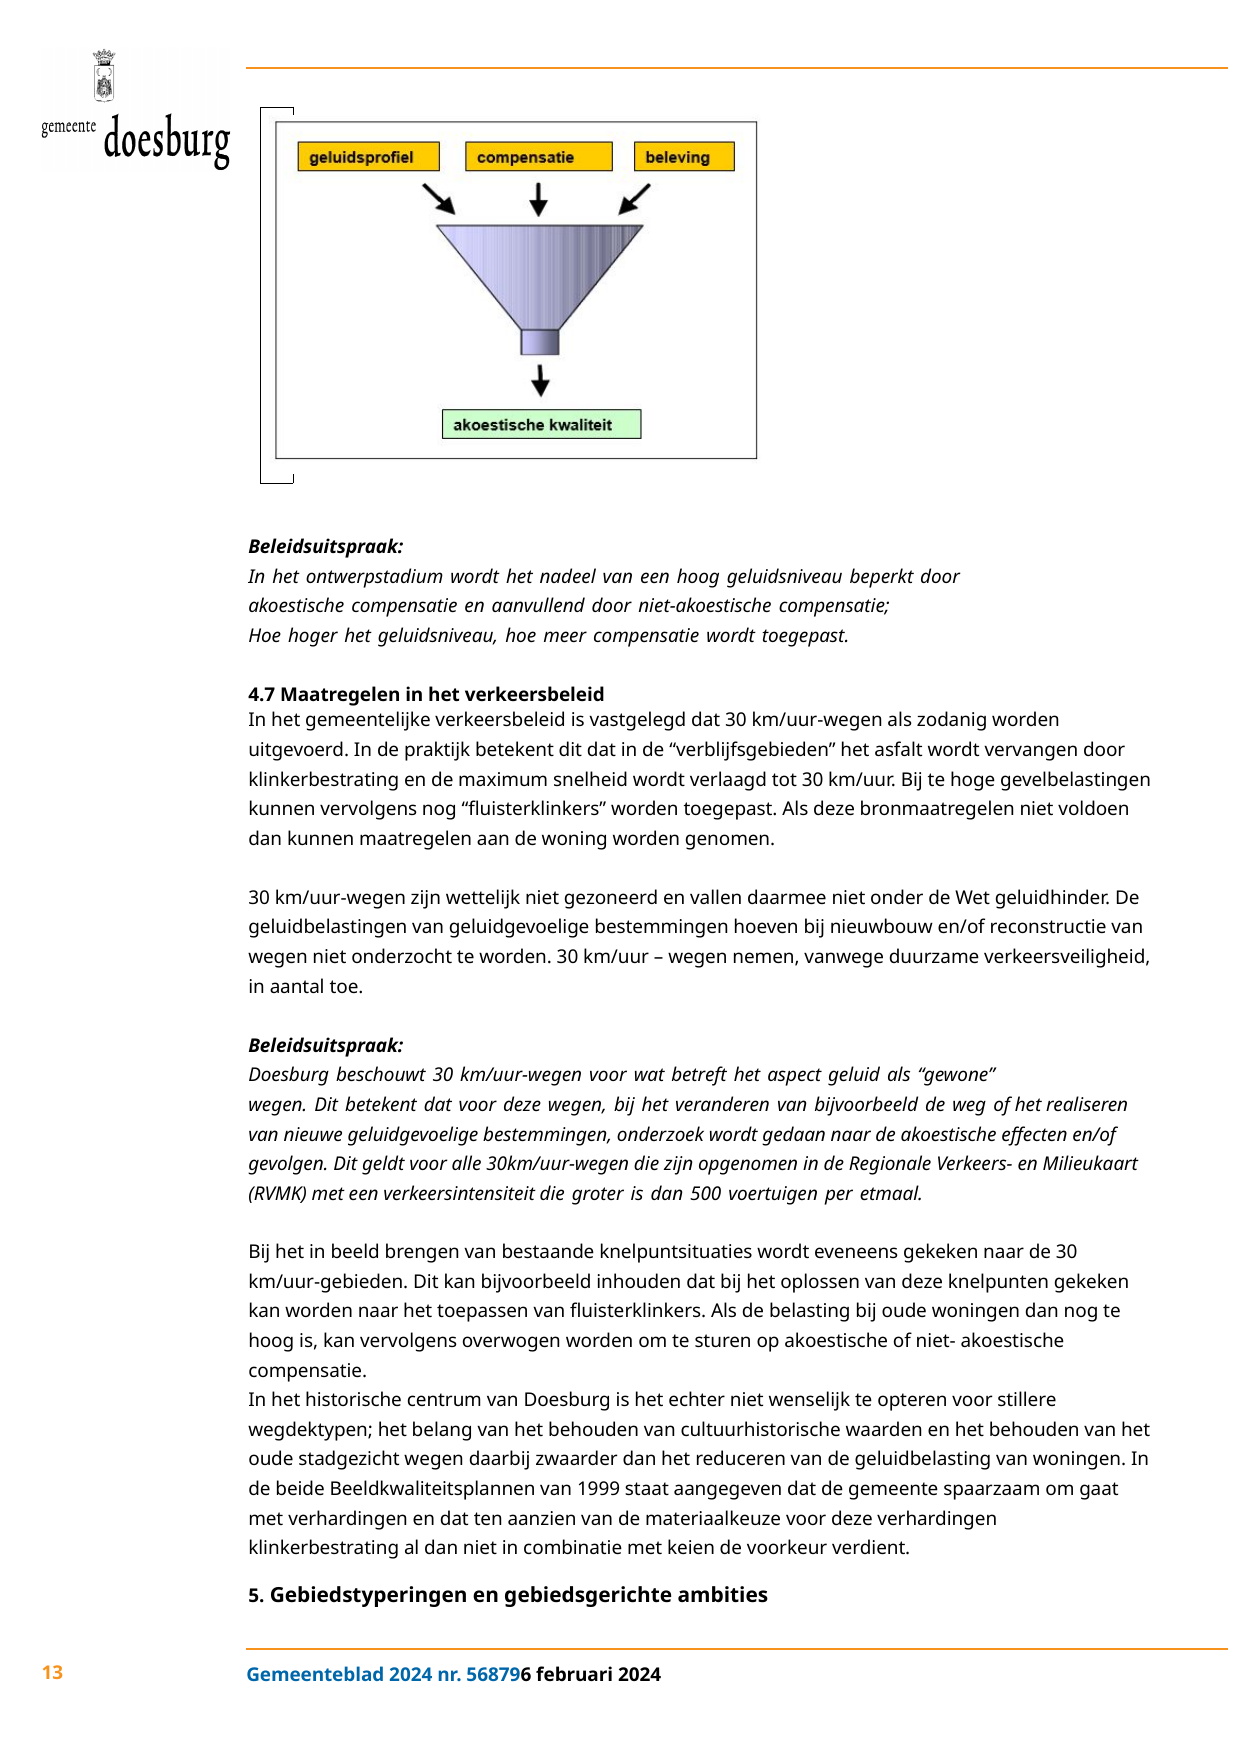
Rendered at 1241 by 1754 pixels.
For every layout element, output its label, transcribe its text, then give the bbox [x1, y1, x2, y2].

text In het gemeentelijke verkeersbeleid is vastgelegd dat 30 km/uur-wegen als zodanig worden uitgevoerd. In de praktijk betekent dit dat in de “verblijfsgebieden” het asfalt wordt vervangen door klinkerbestrating en de maximum snelheid wordt verlaagd tot 30 km/uur. Bij te hoge gevelbelastingen kunnen vervolgens nog “fluisterklinkers” worden toegepast. Als deze bronmaatregelen niet voldoen dan kunnen maatregelen aan de woning worden genomen. [248, 707, 1152, 851]
text 30 km/uur-wegen zijn wettelijk niet gezoneerd en vallen daarmee niet onder de Wet geluidhinder. De geluidbelastingen van geluidgevoelige bestemmingen hoeven bij nieuwbouw en/of reconstructie van wegen niet onderzocht te worden. 30 km/uur – wegen nemen, vanwege duurzame verkeersveiligheid, in aantal toe. [248, 884, 1152, 998]
table_header Beleidsuitspraak: Doesburg beschouwt 30 km/uur-wegen voor wat betreft het aspect geluid als “gewone” wegen. Dit betekent dat voor deze wegen, bij het veranderen van bijvoorbeeld de weg of het realiseren van nieuwe geluidgevoelige bestemmingen, onderzoek wordt gedaan naar de akoestische effecten en/of gevolgen. Dit geldt voor alle 30km/uur-wegen die zijn opgenomen in de Regionale Verkeers- en Milieukaart (RVMK) met een verkeersintensiteit die groter is dan 500 voertuigen per etmaal. [248, 1032, 1152, 1206]
table_header Beleidsuitspraak: In het ontwerpstadium wordt het nadeel van een hoog geluidsniveau beperkt door akoestische compensatie en aanvullend door niet-akoestische compensatie; Hoe hoger het geluidsniveau, hoe meer compensatie wordt toegepast. [248, 534, 1152, 648]
picture [268, 115, 771, 474]
text Bij het in beeld brengen van bestaande knelpuntsituaties wordt eveneens gekeken naar de 30 km/uur-gebieden. Dit kan bijvoorbeeld inhouden dat bij het oplossen van deze knelpunten gekeken kan worden naar het toepassen van fluisterklinkers. Als de belasting bij oude woningen dan nog te hoog is, kan vervolgens overwogen worden om te sturen op akoestische of niet- akoestische compensatie. [248, 1238, 1152, 1383]
text In het historische centrum van Doesburg is het echter niet wenselijk te opteren voor stillere wegdektypen; het belang van het behouden van cultuurhistorische waarden en het behouden van het oude stadgezicht wegen daarbij zwaarder dan het reduceren van de geluidbelasting van woningen. In de beide Beeldkwaliteitsplannen van 1999 staat aangegeven dat de gemeente spaarzaam om gaat met verhardingen en dat ten aanzien van de materiaalkeuze voor deze verhardingen klinkerbestrating al dan niet in combinatie met keien de voorkeur verdient. [248, 1386, 1152, 1560]
text 4.7 Maatregelen in het verkeersbeleid [248, 681, 1152, 707]
picture [41, 47, 231, 172]
text 5. Gebiedstyperingen en gebiedsgerichte ambities [248, 1580, 1152, 1608]
